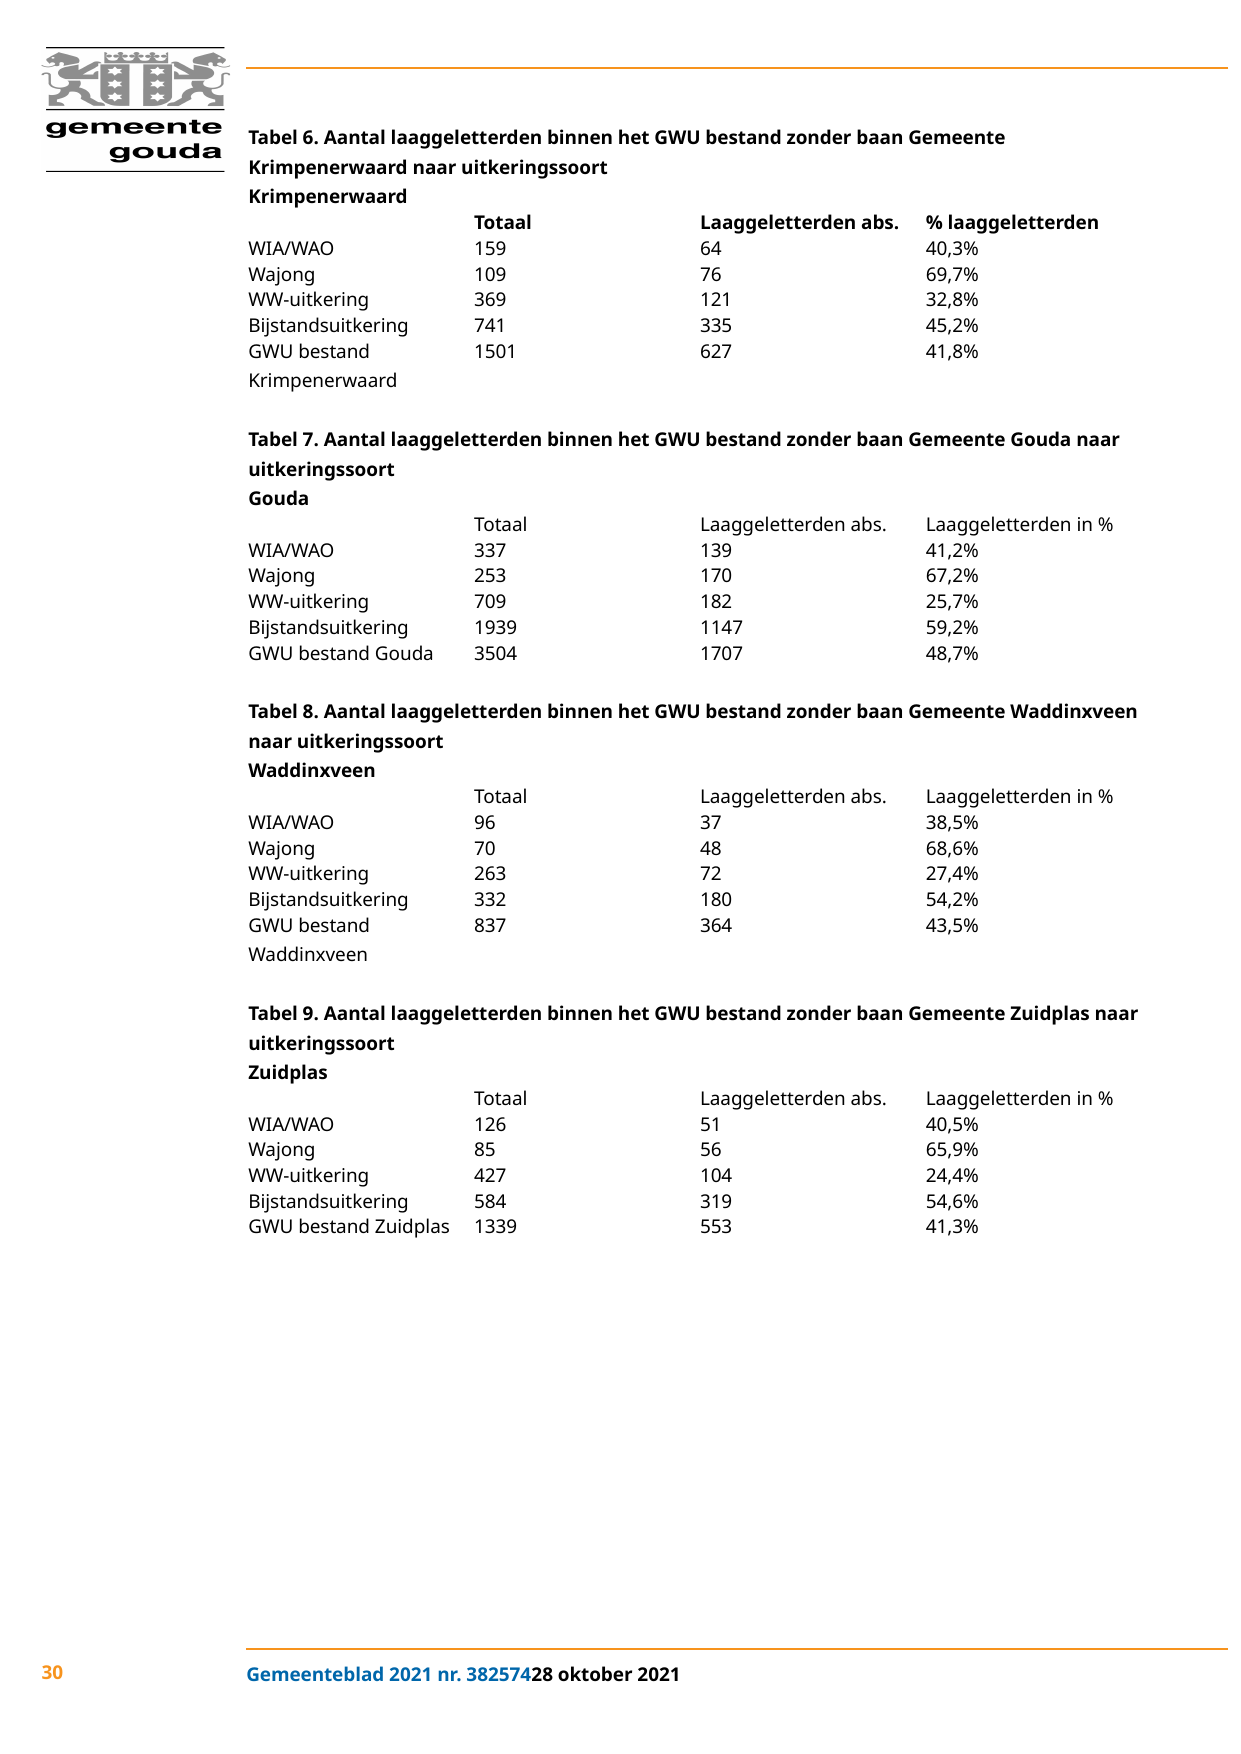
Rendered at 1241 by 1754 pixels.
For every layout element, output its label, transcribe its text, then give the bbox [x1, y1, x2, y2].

table_cell 182 [700, 588, 926, 614]
table_cell [248, 1085, 474, 1111]
table_cell 40,3% [926, 235, 1152, 261]
table_cell WW-uitkering [248, 861, 474, 886]
table_cell 104 [700, 1162, 926, 1188]
table_cell 1707 [700, 640, 926, 666]
table_cell Laaggeletterden in % [926, 511, 1152, 537]
table_cell 109 [474, 261, 700, 287]
text Tabel 7. Aantal laaggeletterden binnen het GWU bestand zonder baan Gemeente Gouda naar uitkeringssoort [248, 426, 1152, 481]
table_cell 56 [700, 1137, 926, 1162]
table_cell 41,2% [926, 537, 1152, 563]
table_cell 364 [700, 912, 926, 967]
table_cell 627 [700, 338, 926, 393]
table_cell % laaggeletterden [926, 209, 1152, 235]
table_cell GWU bestand Zuidplas [248, 1214, 474, 1239]
table_cell Bijstandsuitkering [248, 1188, 474, 1214]
table_cell 43,5% [926, 912, 1152, 967]
table_cell 139 [700, 537, 926, 563]
table_cell 69,7% [926, 261, 1152, 287]
table_cell GWU bestand Gouda [248, 640, 474, 666]
table_cell 159 [474, 235, 700, 261]
table_cell Totaal [474, 209, 700, 235]
table_cell Totaal [474, 511, 700, 537]
table_cell WW-uitkering [248, 588, 474, 614]
table_header Gouda [248, 485, 1152, 511]
table_cell 67,2% [926, 563, 1152, 588]
table_cell 1147 [700, 614, 926, 640]
table_cell GWU bestand Krimpenerwaard [248, 338, 474, 393]
table_cell 38,5% [926, 809, 1152, 835]
table_cell WIA/WAO [248, 235, 474, 261]
table_cell 54,2% [926, 886, 1152, 912]
table_cell Laaggeletterden abs. [700, 511, 926, 537]
table_cell 45,2% [926, 312, 1152, 338]
text Tabel 8. Aantal laaggeletterden binnen het GWU bestand zonder baan Gemeente Waddinxveen naar uitkeringssoort [248, 698, 1152, 754]
table_cell Bijstandsuitkering [248, 886, 474, 912]
table_cell Laaggeletterden abs. [700, 1085, 926, 1111]
table_cell 96 [474, 809, 700, 835]
table_cell Wajong [248, 835, 474, 861]
table_cell 40,5% [926, 1111, 1152, 1137]
table_cell 68,6% [926, 835, 1152, 861]
table_cell Laaggeletterden in % [926, 783, 1152, 809]
table_cell GWU bestand Waddinxveen [248, 912, 474, 967]
table_header Zuidplas [248, 1059, 1152, 1085]
table_cell 553 [700, 1214, 926, 1239]
table_cell 64 [700, 235, 926, 261]
table_cell 48 [700, 835, 926, 861]
table_cell 72 [700, 861, 926, 886]
table_cell WIA/WAO [248, 537, 474, 563]
table_cell 27,4% [926, 861, 1152, 886]
table_cell WW-uitkering [248, 1162, 474, 1188]
table_cell 54,6% [926, 1188, 1152, 1214]
table_cell [248, 511, 474, 537]
table_cell 85 [474, 1137, 700, 1162]
picture [41, 47, 231, 172]
table_cell 1339 [474, 1214, 700, 1239]
table_cell Totaal [474, 1085, 700, 1111]
table_cell Totaal [474, 783, 700, 809]
table_cell 709 [474, 588, 700, 614]
table_cell 369 [474, 287, 700, 312]
table_cell 65,9% [926, 1137, 1152, 1162]
table_cell 332 [474, 886, 700, 912]
table_cell 1501 [474, 338, 700, 393]
table_cell 126 [474, 1111, 700, 1137]
table_cell 319 [700, 1188, 926, 1214]
table_cell Wajong [248, 261, 474, 287]
table_cell 24,4% [926, 1162, 1152, 1188]
table_cell 263 [474, 861, 700, 886]
table_cell 335 [700, 312, 926, 338]
table_cell 70 [474, 835, 700, 861]
table_cell 584 [474, 1188, 700, 1214]
table_cell 170 [700, 563, 926, 588]
table_cell [248, 209, 474, 235]
table_cell Bijstandsuitkering [248, 614, 474, 640]
table_cell 837 [474, 912, 700, 967]
table_cell Laaggeletterden abs. [700, 209, 926, 235]
table_cell 337 [474, 537, 700, 563]
table_cell WIA/WAO [248, 1111, 474, 1137]
table_cell 32,8% [926, 287, 1152, 312]
table_cell 427 [474, 1162, 700, 1188]
table_cell 253 [474, 563, 700, 588]
table_cell 41,3% [926, 1214, 1152, 1239]
table_header Waddinxveen [248, 758, 1152, 783]
table_cell WIA/WAO [248, 809, 474, 835]
table_cell 48,7% [926, 640, 1152, 666]
table_cell Wajong [248, 1137, 474, 1162]
table_cell [248, 783, 474, 809]
table_cell Laaggeletterden in % [926, 1085, 1152, 1111]
table_cell 3504 [474, 640, 700, 666]
table_cell 121 [700, 287, 926, 312]
table_cell 741 [474, 312, 700, 338]
table_cell 180 [700, 886, 926, 912]
table_cell 59,2% [926, 614, 1152, 640]
table_cell WW-uitkering [248, 287, 474, 312]
text Tabel 6. Aantal laaggeletterden binnen het GWU bestand zonder baan Gemeente Krimpenerwaard naar uitkeringssoort [248, 124, 1152, 180]
table_cell Wajong [248, 563, 474, 588]
table_cell 25,7% [926, 588, 1152, 614]
table_cell 51 [700, 1111, 926, 1137]
table_cell Bijstandsuitkering [248, 312, 474, 338]
table_cell Laaggeletterden abs. [700, 783, 926, 809]
table_cell 37 [700, 809, 926, 835]
table_cell 76 [700, 261, 926, 287]
table_header Krimpenerwaard [248, 184, 1152, 209]
table_cell 41,8% [926, 338, 1152, 393]
table_cell 1939 [474, 614, 700, 640]
text Tabel 9. Aantal laaggeletterden binnen het GWU bestand zonder baan Gemeente Zuidplas naar uitkeringssoort [248, 1000, 1152, 1055]
